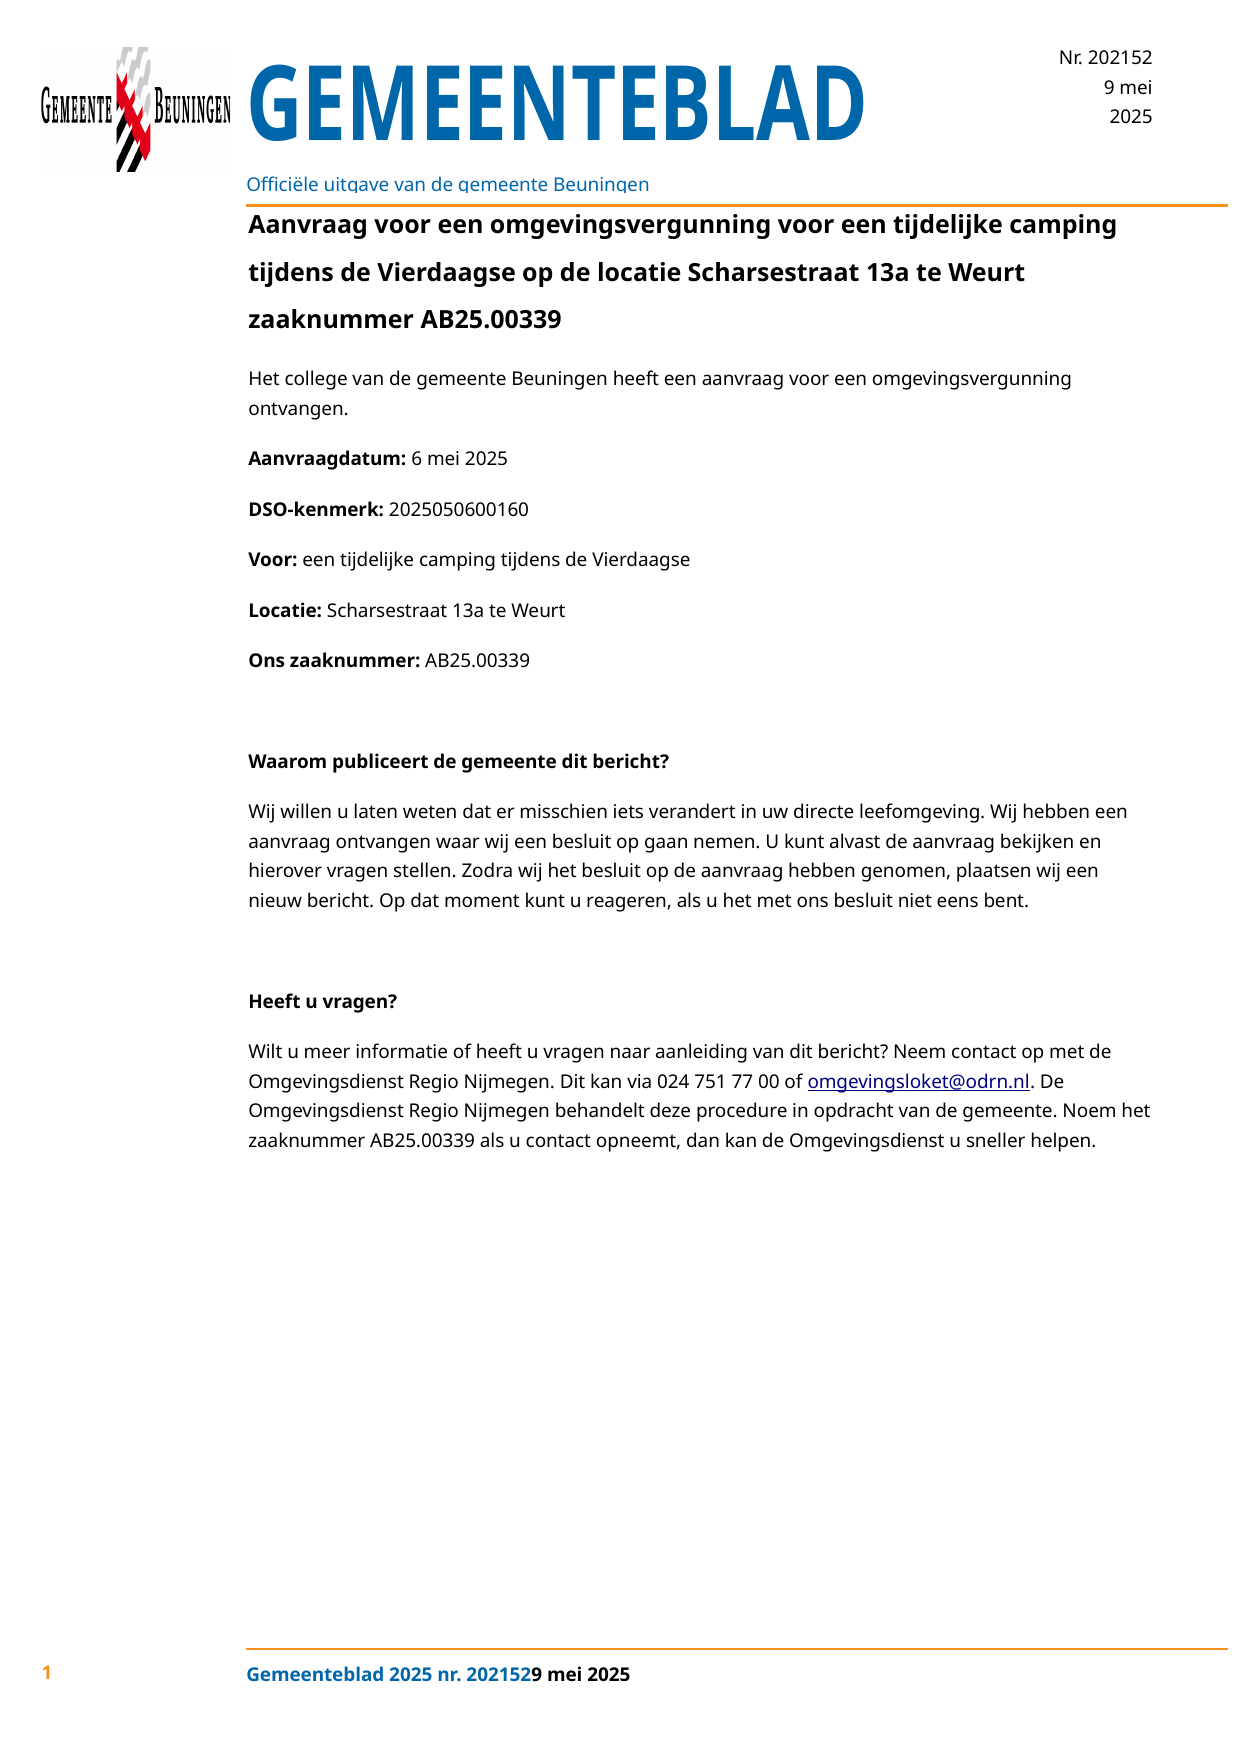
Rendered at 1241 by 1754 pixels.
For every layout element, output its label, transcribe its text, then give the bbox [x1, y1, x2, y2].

text Aanvraag voor een omgevingsvergunning voor een tijdelijke camping tijdens de Vierdaagse op de locatie Scharsestraat 13a te Weurt zaaknummer AB25.00339 [248, 207, 1152, 336]
text Waarom publiceert de gemeente dit bericht? [248, 748, 1152, 774]
text Voor: een tijdelijke camping tijdens de Vierdaagse [248, 546, 1152, 572]
text Het college van de gemeente Beuningen heeft een aanvraag voor een omgevingsvergunning ontvangen. [248, 366, 1152, 421]
picture [41, 47, 231, 172]
text Wilt u meer informatie of heeft u vragen naar aanleiding van dit bericht? Neem contact op met de Omgevingsdienst Regio Nijmegen. Dit kan via 024 751 77 00 of omgevingsloket@odrn.nl. De Omgevingsdienst Regio Nijmegen behandelt deze procedure in opdracht van de gemeente. Noem het zaaknummer AB25.00339 als u contact opneemt, dan kan de Omgevingsdienst u sneller helpen. [248, 1038, 1152, 1153]
text Locatie: Scharsestraat 13a te Weurt [248, 597, 1152, 622]
text Wij willen u laten weten dat er misschien iets verandert in uw directe leefomgeving. Wij hebben een aanvraag ontvangen waar wij een besluit op gaan nemen. U kunt alvast de aanvraag bekijken en hierover vragen stellen. Zodra wij het besluit op de aanvraag hebben genomen, plaatsen wij een nieuw bericht. Op dat moment kunt u reageren, als u het met ons besluit niet eens bent. [248, 798, 1152, 913]
text Heeft u vragen? [248, 988, 1152, 1014]
text Ons zaaknummer: AB25.00339 [248, 647, 1152, 673]
text DSO-kenmerk: 2025050600160 [248, 496, 1152, 522]
text Aanvraagdatum: 6 mei 2025 [248, 446, 1152, 471]
